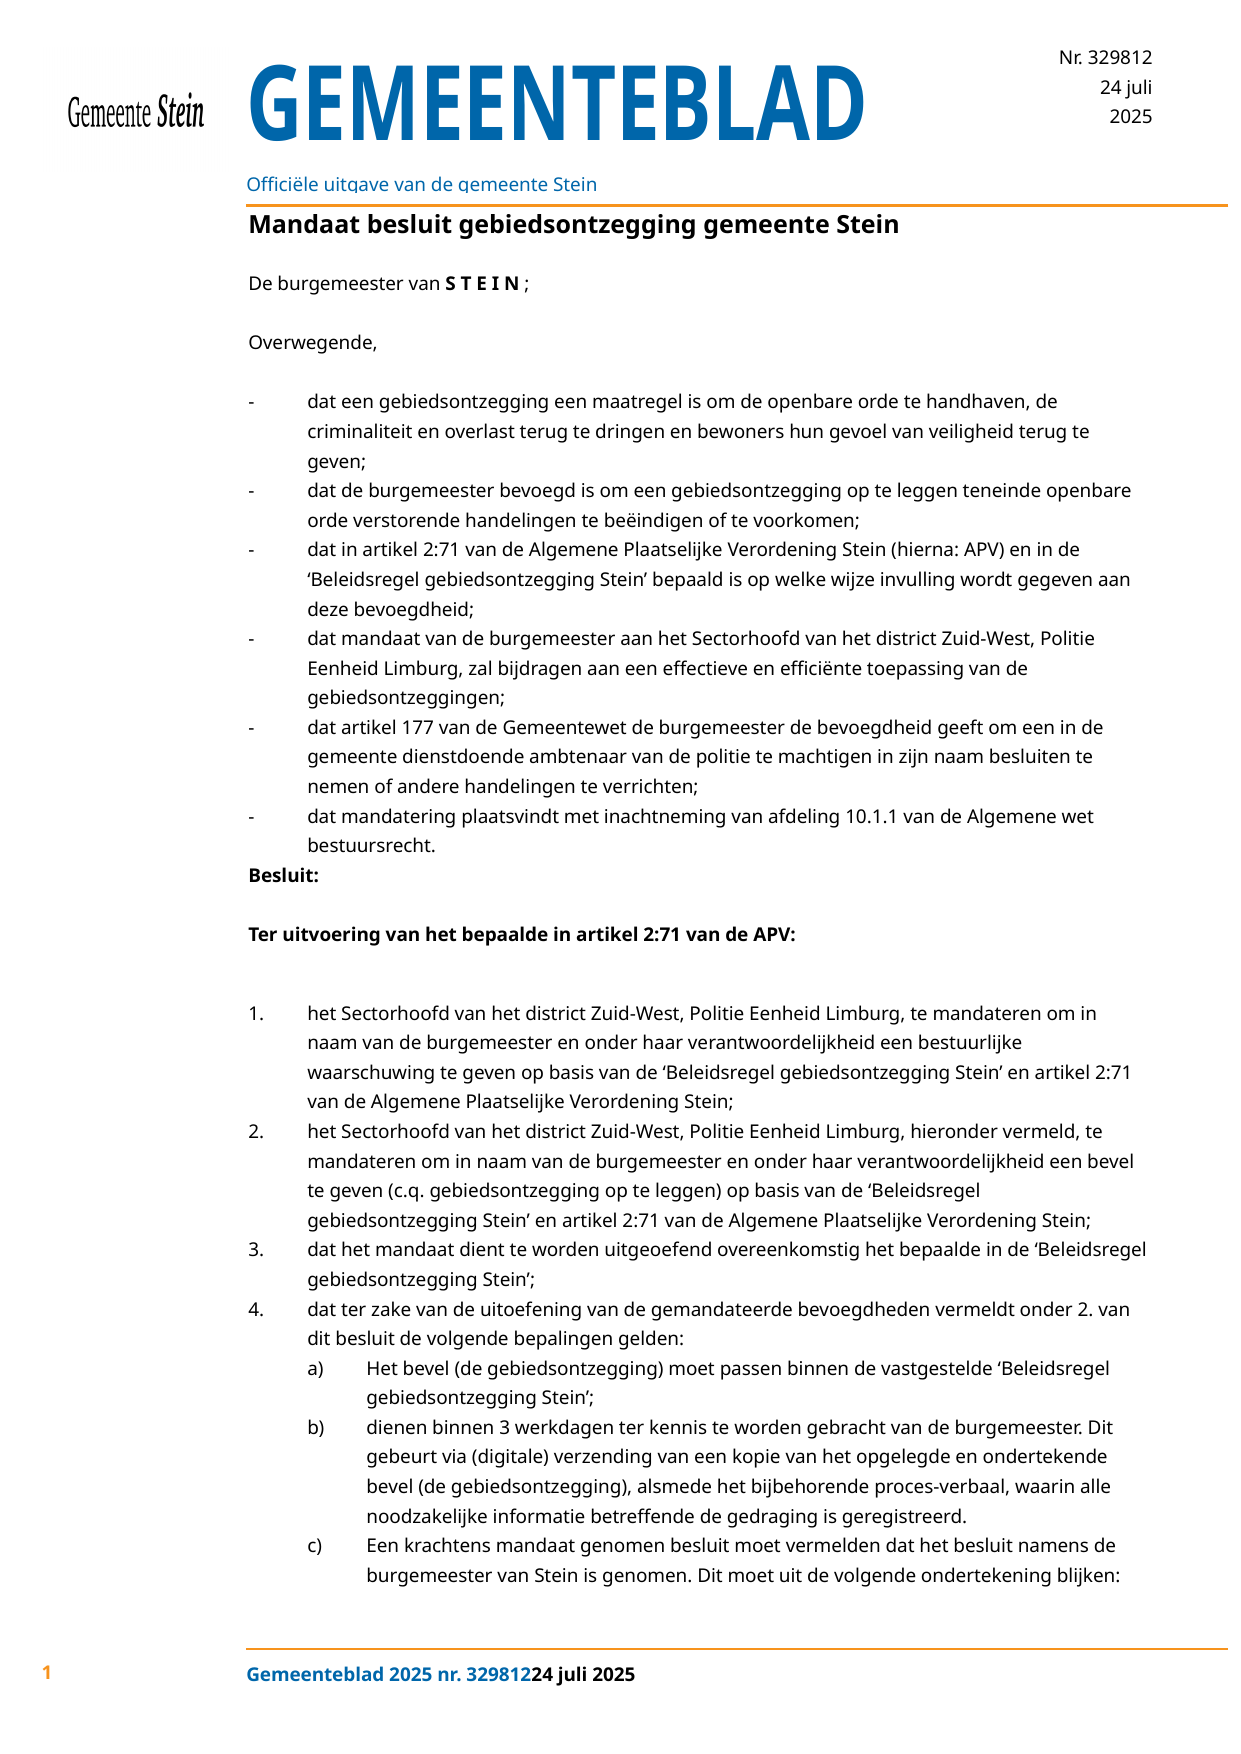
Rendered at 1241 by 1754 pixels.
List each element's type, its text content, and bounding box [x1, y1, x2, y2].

list dat het mandaat dient te worden uitgeoefend overeenkomstig het bepaalde in de ‘Beleidsregel gebiedsontzegging Stein’; [248, 1237, 1152, 1292]
list dat artikel 177 van de Gemeentewet de burgemeester de bevoegdheid geeft om een in de gemeente dienstdoende ambtenaar van de politie te machtigen in zijn naam besluiten te nemen of andere handelingen te verrichten; [248, 714, 1152, 799]
list dat mandatering plaatsvindt met inachtneming van afdeling 10.1.1 van de Algemene wet bestuursrecht. [248, 803, 1152, 858]
list dat de burgemeester bevoegd is om een gebiedsontzegging op te leggen teneinde openbare orde verstorende handelingen te beëindigen of te voorkomen; [248, 477, 1152, 533]
text Besluit: [248, 862, 1152, 888]
list dat mandaat van de burgemeester aan het Sectorhoofd van het district Zuid-West, Politie Eenheid Limburg, zal bijdragen aan een effectieve en efficiënte toepassing van de gebiedsontzeggingen; [248, 625, 1152, 710]
list Het bevel (de gebiedsontzegging) moet passen binnen de vastgestelde ‘Beleidsregel gebiedsontzegging Stein’; [307, 1355, 1152, 1410]
text Overwegende, [248, 329, 1152, 355]
text De burgemeester van S T E I N ; [248, 270, 1152, 296]
picture [41, 47, 231, 172]
list het Sectorhoofd van het district Zuid-West, Politie Eenheid Limburg, hieronder vermeld, te mandateren om in naam van de burgemeester en onder haar verantwoordelijkheid een bevel te geven (c.q. gebiedsontzegging op te leggen) op basis van de ‘Beleidsregel gebiedsontzegging Stein’ en artikel 2:71 van de Algemene Plaatselijke Verordening Stein; [248, 1118, 1152, 1233]
list dat een gebiedsontzegging een maatregel is om de openbare orde te handhaven, de criminaliteit en overlast terug te dringen en bewoners hun gevoel van veiligheid terug te geven; [248, 389, 1152, 473]
list dat ter zake van de uitoefening van de gemandateerde bevoegdheden vermeldt onder 2. van dit besluit de volgende bepalingen gelden: [248, 1296, 1152, 1351]
text Ter uitvoering van het bepaalde in artikel 2:71 van de APV: [248, 921, 1152, 947]
list het Sectorhoofd van het district Zuid-West, Politie Eenheid Limburg, te mandateren om in naam van de burgemeester en onder haar verantwoordelijkheid een bestuurlijke waarschuwing te geven op basis van de ‘Beleidsregel gebiedsontzegging Stein’ en artikel 2:71 van de Algemene Plaatselijke Verordening Stein; [248, 1000, 1152, 1114]
text Mandaat besluit gebiedsontzegging gemeente Stein [248, 207, 1152, 241]
list dienen binnen 3 werkdagen ter kennis te worden gebracht van de burgemeester. Dit gebeurt via (digitale) verzending van een kopie van het opgelegde en ondertekende bevel (de gebiedsontzegging), alsmede het bijbehorende proces-verbaal, waarin alle noodzakelijke informatie betreffende de gedraging is geregistreerd. [307, 1414, 1152, 1529]
list Een krachtens mandaat genomen besluit moet vermelden dat het besluit namens de burgemeester van Stein is genomen. Dit moet uit de volgende ondertekening blijken: [307, 1532, 1152, 1588]
list dat in artikel 2:71 van de Algemene Plaatselijke Verordening Stein (hierna: APV) en in de ‘Beleidsregel gebiedsontzegging Stein’ bepaald is op welke wijze invulling wordt gegeven aan deze bevoegdheid; [248, 537, 1152, 621]
